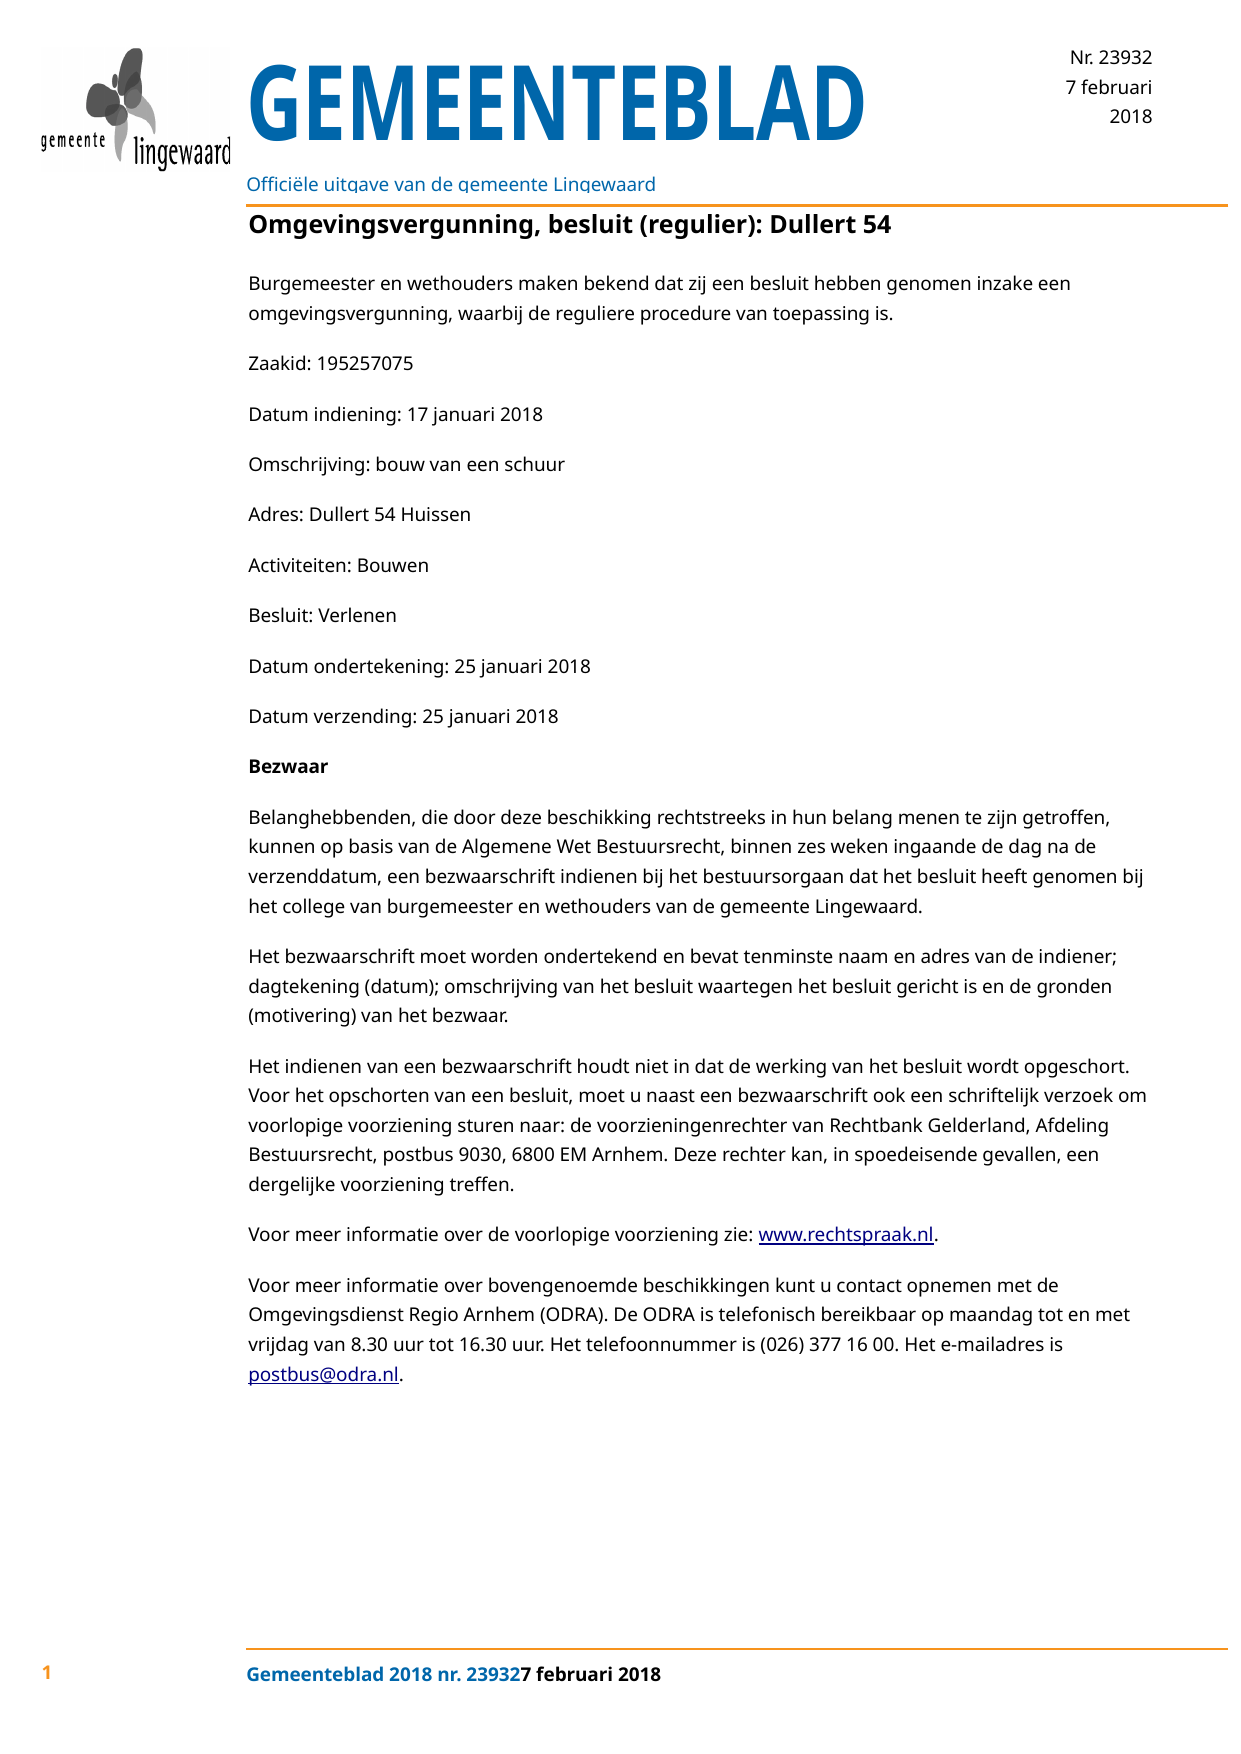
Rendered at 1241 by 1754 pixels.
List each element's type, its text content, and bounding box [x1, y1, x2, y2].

text Datum ondertekening: 25 januari 2018 [248, 653, 1152, 678]
text Datum indiening: 17 januari 2018 [248, 401, 1152, 426]
text Het indienen van een bezwaarschrift houdt niet in dat de werking van het besluit wordt opgeschort. Voor het opschorten van een besluit, moet u naast een bezwaarschrift ook een schriftelijk verzoek om voorlopige voorziening sturen naar: de voorzieningenrechter van Rechtbank Gelderland, Afdeling Bestuursrecht, postbus 9030, 6800 EM Arnhem. Deze rechter kan, in spoedeisende gevallen, een dergelijke voorziening treffen. [248, 1053, 1152, 1197]
text Burgemeester en wethouders maken bekend dat zij een besluit hebben genomen inzake een omgevingsvergunning, waarbij de reguliere procedure van toepassing is. [248, 270, 1152, 326]
text Bezwaar [248, 754, 1152, 779]
text Voor meer informatie over de voorlopige voorziening zie: www.rechtspraak.nl. [248, 1222, 1152, 1247]
text Omschrijving: bouw van een schuur [248, 451, 1152, 477]
text Activiteiten: Bouwen [248, 552, 1152, 578]
text Het bezwaarschrift moet worden ondertekend en bevat tenminste naam en adres van de indiener; dagtekening (datum); omschrijving van het besluit waartegen het besluit gericht is en de gronden (motivering) van het bezwaar. [248, 943, 1152, 1028]
text Adres: Dullert 54 Huissen [248, 502, 1152, 527]
text Voor meer informatie over bovengenoemde beschikkingen kunt u contact opnemen met de Omgevingsdienst Regio Arnhem (ODRA). De ODRA is telefonisch bereikbaar op maandag tot en met vrijdag van 8.30 uur tot 16.30 uur. Het telefoonnummer is (026) 377 16 00. Het e-mailadres is postbus@odra.nl. [248, 1272, 1152, 1386]
text Zaakid: 195257075 [248, 350, 1152, 376]
text Datum verzending: 25 januari 2018 [248, 703, 1152, 729]
picture [41, 47, 231, 172]
text Besluit: Verlenen [248, 602, 1152, 628]
text Omgevingsvergunning, besluit (regulier): Dullert 54 [248, 207, 1152, 241]
text Belanghebbenden, die door deze beschikking rechtstreeks in hun belang menen te zijn getroffen, kunnen op basis van de Algemene Wet Bestuursrecht, binnen zes weken ingaande de dag na de verzenddatum, een bezwaarschrift indienen bij het bestuursorgaan dat het besluit heeft genomen bij het college van burgemeester en wethouders van de gemeente Lingewaard. [248, 804, 1152, 918]
